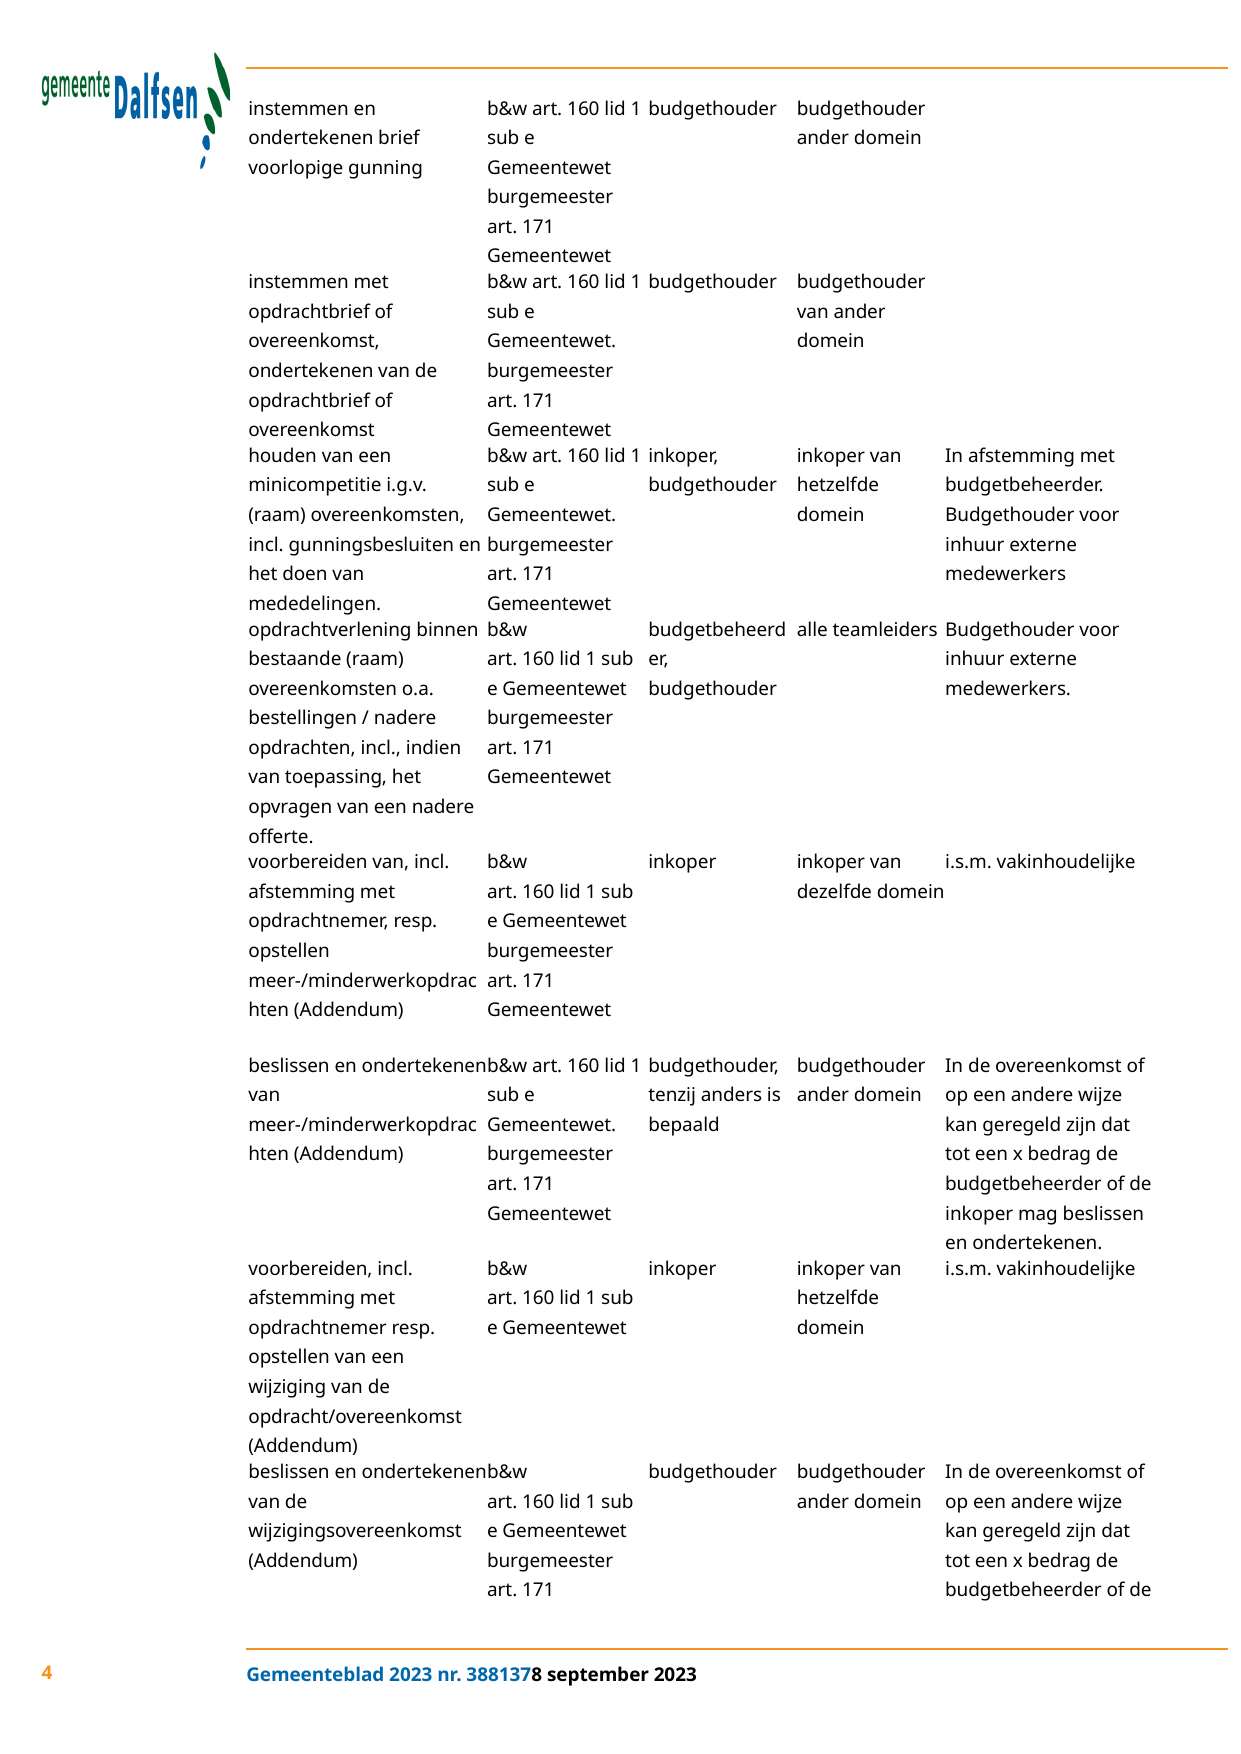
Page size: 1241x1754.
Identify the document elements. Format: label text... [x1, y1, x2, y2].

table_cell inkoper [648, 849, 797, 1052]
table_cell instemmen en ondertekenen brief voorlopige gunning [248, 95, 487, 268]
table_cell instemmen met opdrachtbrief of overeenkomst, ondertekenen van de opdrachtbrief of overeenkomst [248, 269, 487, 442]
table_cell voorbereiden van, incl. afstemming met opdrachtnemer, resp. opstellen meer-/minderwerkopdrachten (Addendum) [248, 849, 487, 1052]
table_cell In afstemming met budgetbeheerder. Budgethouder voor inhuur externe medewerkers [945, 442, 1152, 616]
table_cell beslissen en ondertekenen van meer-/minderwerkopdrachten (Addendum) [248, 1052, 487, 1255]
table_cell b&w art. 160 lid 1 sub e Gemeentewet burgemeester art. 171 Gemeentewet [487, 849, 648, 1052]
table_cell i.s.m. vakinhoudelijke [945, 849, 1152, 1052]
table_cell opdrachtverlening binnen bestaande (raam) overeenkomsten o.a. bestellingen / nadere opdrachten, incl., indien van toepassing, het opvragen van een nadere offerte. [248, 616, 487, 848]
table_cell budgethouder ander domein [797, 1458, 945, 1602]
table_cell In de overeenkomst of op een andere wijze kan geregeld zijn dat tot een x bedrag de budgetbeheerder of de inkoper mag beslissen en ondertekenen. [945, 1052, 1152, 1255]
table_cell budgethouder van ander domein [797, 269, 945, 442]
table_cell houden van een minicompetitie i.g.v. (raam) overeenkomsten, incl. gunningsbesluiten en het doen van mededelingen. [248, 442, 487, 616]
table_cell b&w art. 160 lid 1 sub e Gemeentewet burgemeester art. 171 Gemeentewet [487, 616, 648, 848]
table_cell budgetbeheerder, budgethouder [648, 616, 797, 848]
table_cell inkoper van hetzelfde domein [797, 442, 945, 616]
table_cell [945, 269, 1152, 442]
table_cell b&w art. 160 lid 1 sub e Gemeentewet [487, 1255, 648, 1458]
table_cell inkoper van hetzelfde domein [797, 1255, 945, 1458]
table_cell alle teamleiders [797, 616, 945, 848]
table_cell beslissen en ondertekenen van de wijzigingsovereenkomst (Addendum) [248, 1458, 487, 1602]
table_cell budgethouder ander domein [797, 1052, 945, 1255]
table_cell [945, 95, 1152, 268]
picture [41, 47, 231, 172]
table_cell i.s.m. vakinhoudelijke [945, 1255, 1152, 1458]
table_cell voorbereiden, incl. afstemming met opdrachtnemer resp. opstellen van een wijziging van de opdracht/overeenkomst (Addendum) [248, 1255, 487, 1458]
table_cell b&w art. 160 lid 1 sub e Gemeentewet. burgemeester art. 171 Gemeentewet [487, 269, 648, 442]
table_cell b&w art. 160 lid 1 sub e Gemeentewet. burgemeester art. 171 Gemeentewet [487, 442, 648, 616]
table_cell b&w art. 160 lid 1 sub e Gemeentewet burgemeester art. 171 Gemeentewet [487, 95, 648, 268]
table_cell inkoper [648, 1255, 797, 1458]
table_cell budgethouder ander domein [797, 95, 945, 268]
table_cell b&w art. 160 lid 1 sub e Gemeentewet burgemeester art. 171 [487, 1458, 648, 1602]
table_cell Budgethouder voor inhuur externe medewerkers. [945, 616, 1152, 848]
table_cell budgethouder [648, 269, 797, 442]
table_cell In de overeenkomst of op een andere wijze kan geregeld zijn dat tot een x bedrag de budgetbeheerder of de [945, 1458, 1152, 1602]
table_cell inkoper van dezelfde domein [797, 849, 945, 1052]
table_cell budgethouder, tenzij anders is bepaald [648, 1052, 797, 1255]
table_cell budgethouder [648, 95, 797, 268]
table_cell b&w art. 160 lid 1 sub e Gemeentewet. burgemeester art. 171 Gemeentewet [487, 1052, 648, 1255]
table_cell budgethouder [648, 1458, 797, 1602]
table_cell inkoper, budgethouder [648, 442, 797, 616]
